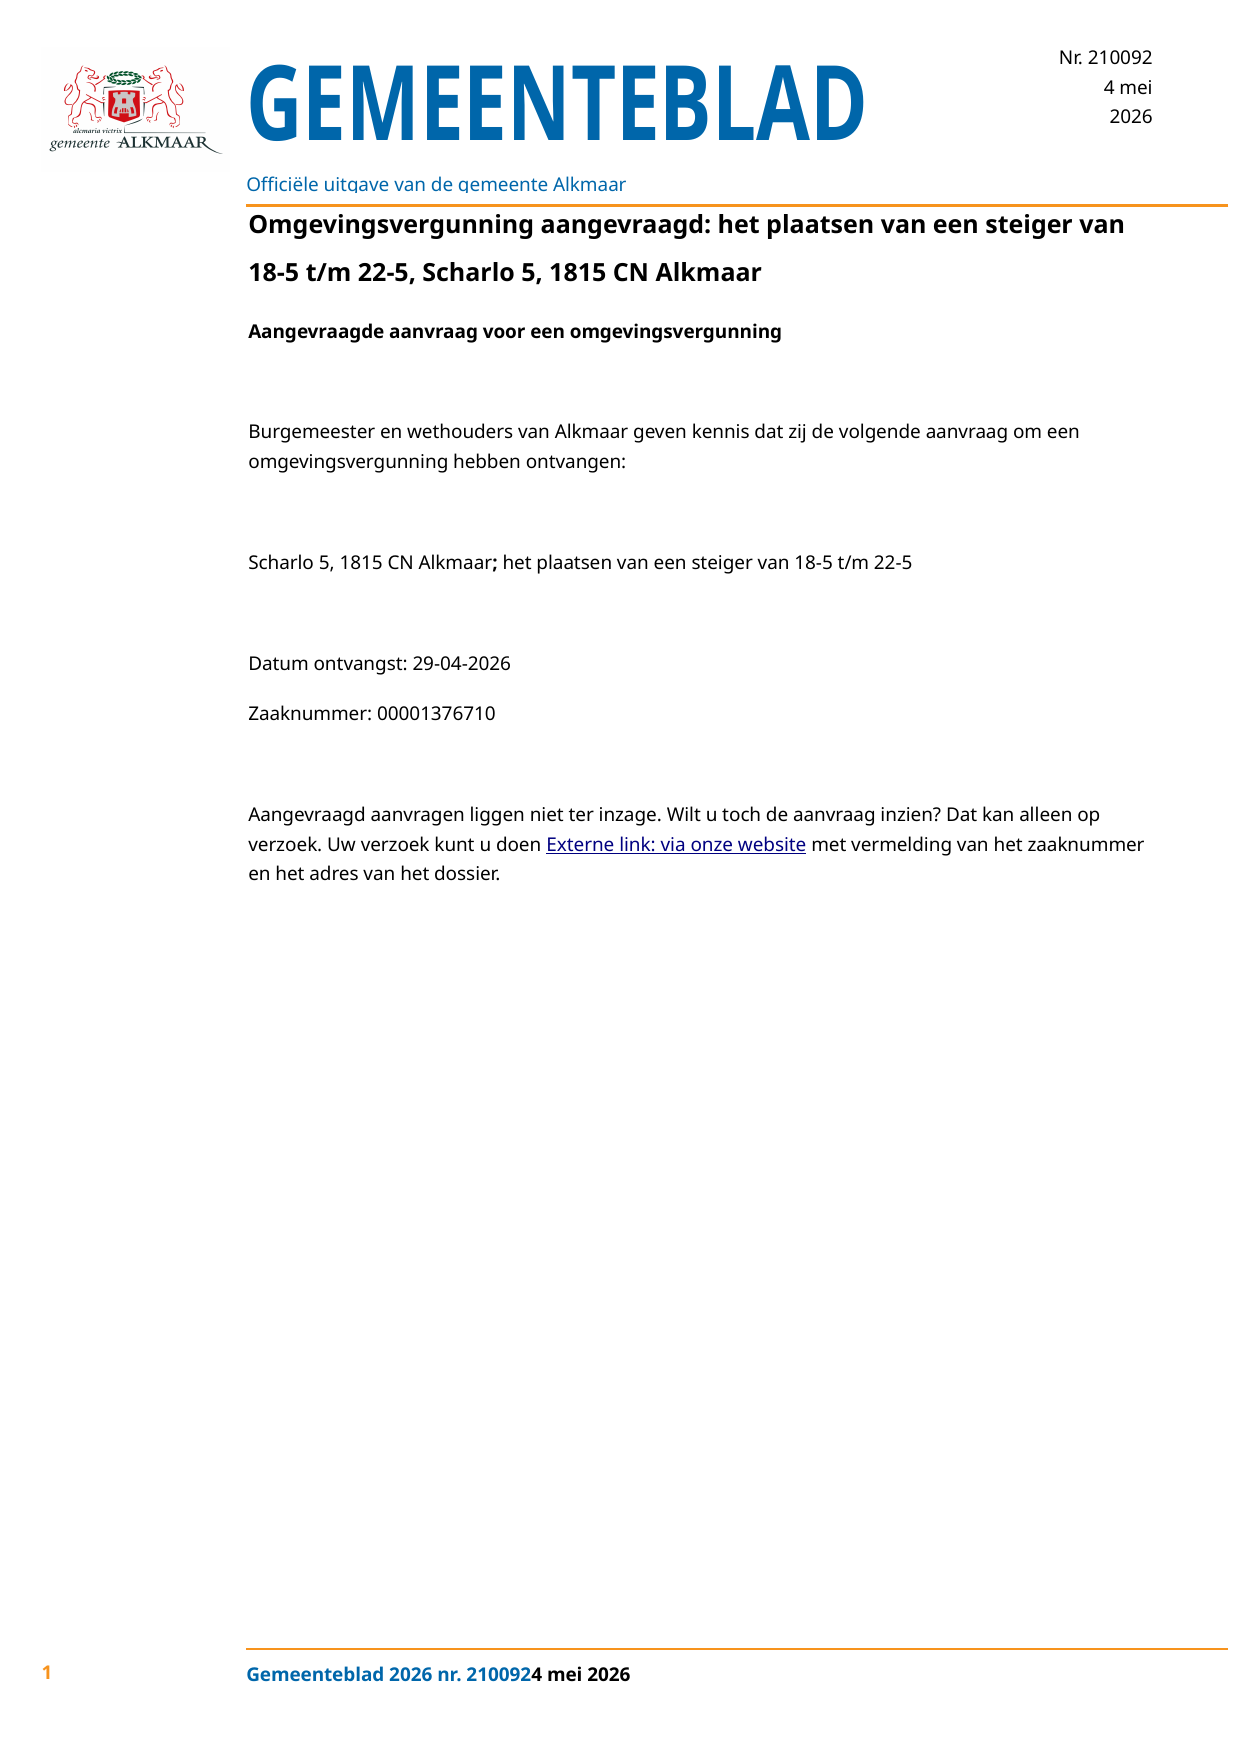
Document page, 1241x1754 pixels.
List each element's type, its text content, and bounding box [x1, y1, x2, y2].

text Zaaknummer: 00001376710 [248, 700, 1152, 726]
text Burgemeester en wethouders van Alkmaar geven kennis dat zij de volgende aanvraag om een omgevingsvergunning hebben ontvangen: [248, 419, 1152, 474]
text Omgevingsvergunning aangevraagd: het plaatsen van een steiger van 18-5 t/m 22-5, Scharlo 5, 1815 CN Alkmaar [248, 207, 1152, 288]
picture [41, 47, 231, 172]
text Aangevraagd aanvragen liggen niet ter inzage. Wilt u toch de aanvraag inzien? Dat kan alleen op verzoek. Uw verzoek kunt u doen Externe link: via onze website met vermelding van het zaaknummer en het adres van het dossier. [248, 801, 1152, 886]
text Aangevraagde aanvraag voor een omgevingsvergunning [248, 318, 1152, 344]
text Datum ontvangst: 29-04-2026 [248, 650, 1152, 676]
text Scharlo 5, 1815 CN Alkmaar; het plaatsen van een steiger van 18-5 t/m 22-5 [248, 549, 1152, 575]
